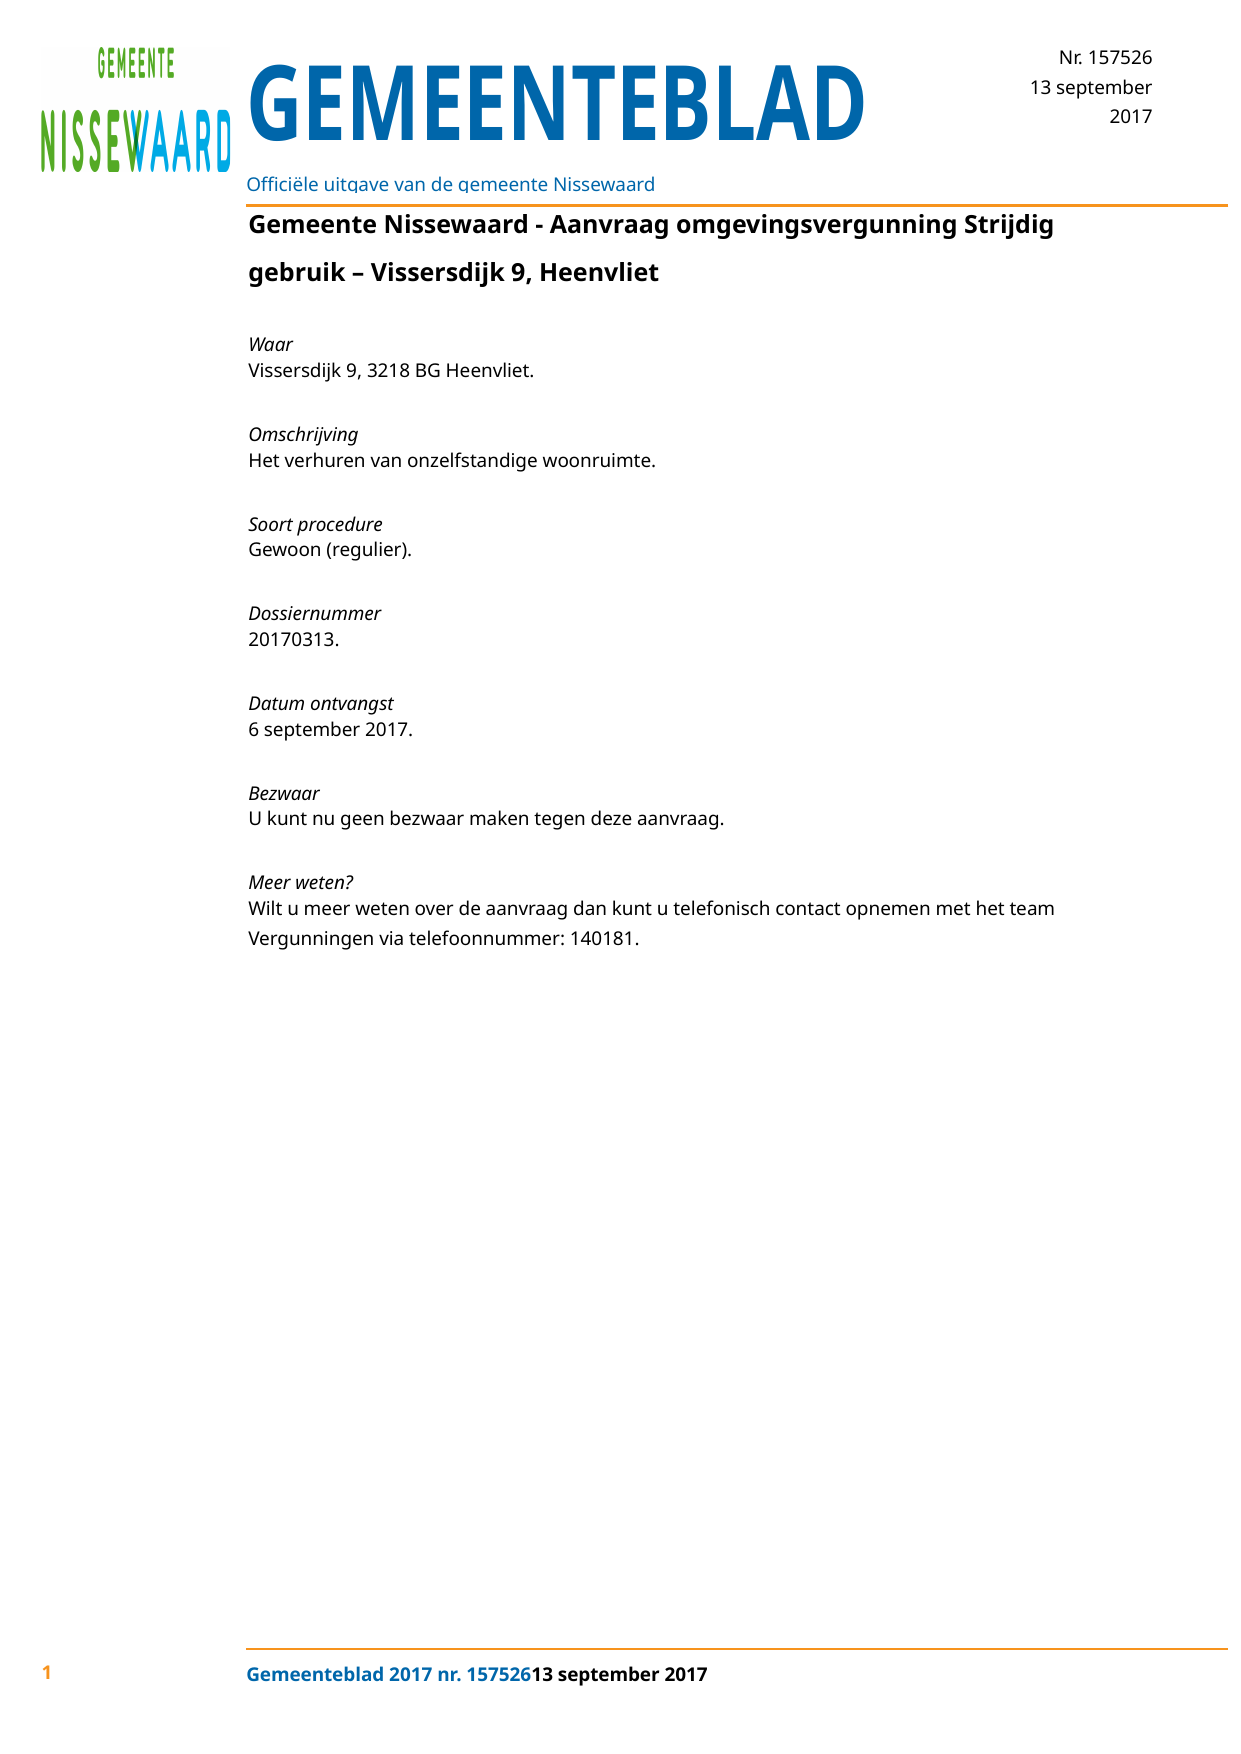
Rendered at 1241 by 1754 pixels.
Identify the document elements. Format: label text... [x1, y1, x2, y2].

text Omschrijving [248, 421, 1152, 447]
picture [201, 122, 206, 138]
text Wilt u meer weten over de aanvraag dan kunt u telefonisch contact opnemen met het team Vergunningen via telefoonnummer: 140181. [248, 895, 1152, 951]
text Gewoon (regulier). [248, 537, 1152, 562]
text Datum ontvangst [248, 690, 1152, 716]
text 20170313. [248, 626, 1152, 652]
text Bezwaar [248, 780, 1152, 806]
picture [41, 47, 231, 172]
text Vissersdijk 9, 3218 BG Heenvliet. [248, 357, 1152, 383]
picture [176, 157, 187, 172]
text Het verhuren van onzelfstandige woonruimte. [248, 447, 1152, 473]
text 6 september 2017. [248, 716, 1152, 742]
text Gemeente Nissewaard - Aanvraag omgevingsvergunning Strijdig gebruik – Vissersdijk 9, Heenvliet [248, 207, 1152, 288]
picture [200, 151, 206, 172]
text Waar [248, 331, 1152, 357]
text U kunt nu geen bezwaar maken tegen deze aanvraag. [248, 806, 1152, 831]
picture [222, 122, 227, 160]
picture [154, 157, 165, 172]
text Soort procedure [248, 511, 1152, 537]
text Meer weten? [248, 869, 1152, 895]
text Dossiernummer [248, 601, 1152, 626]
